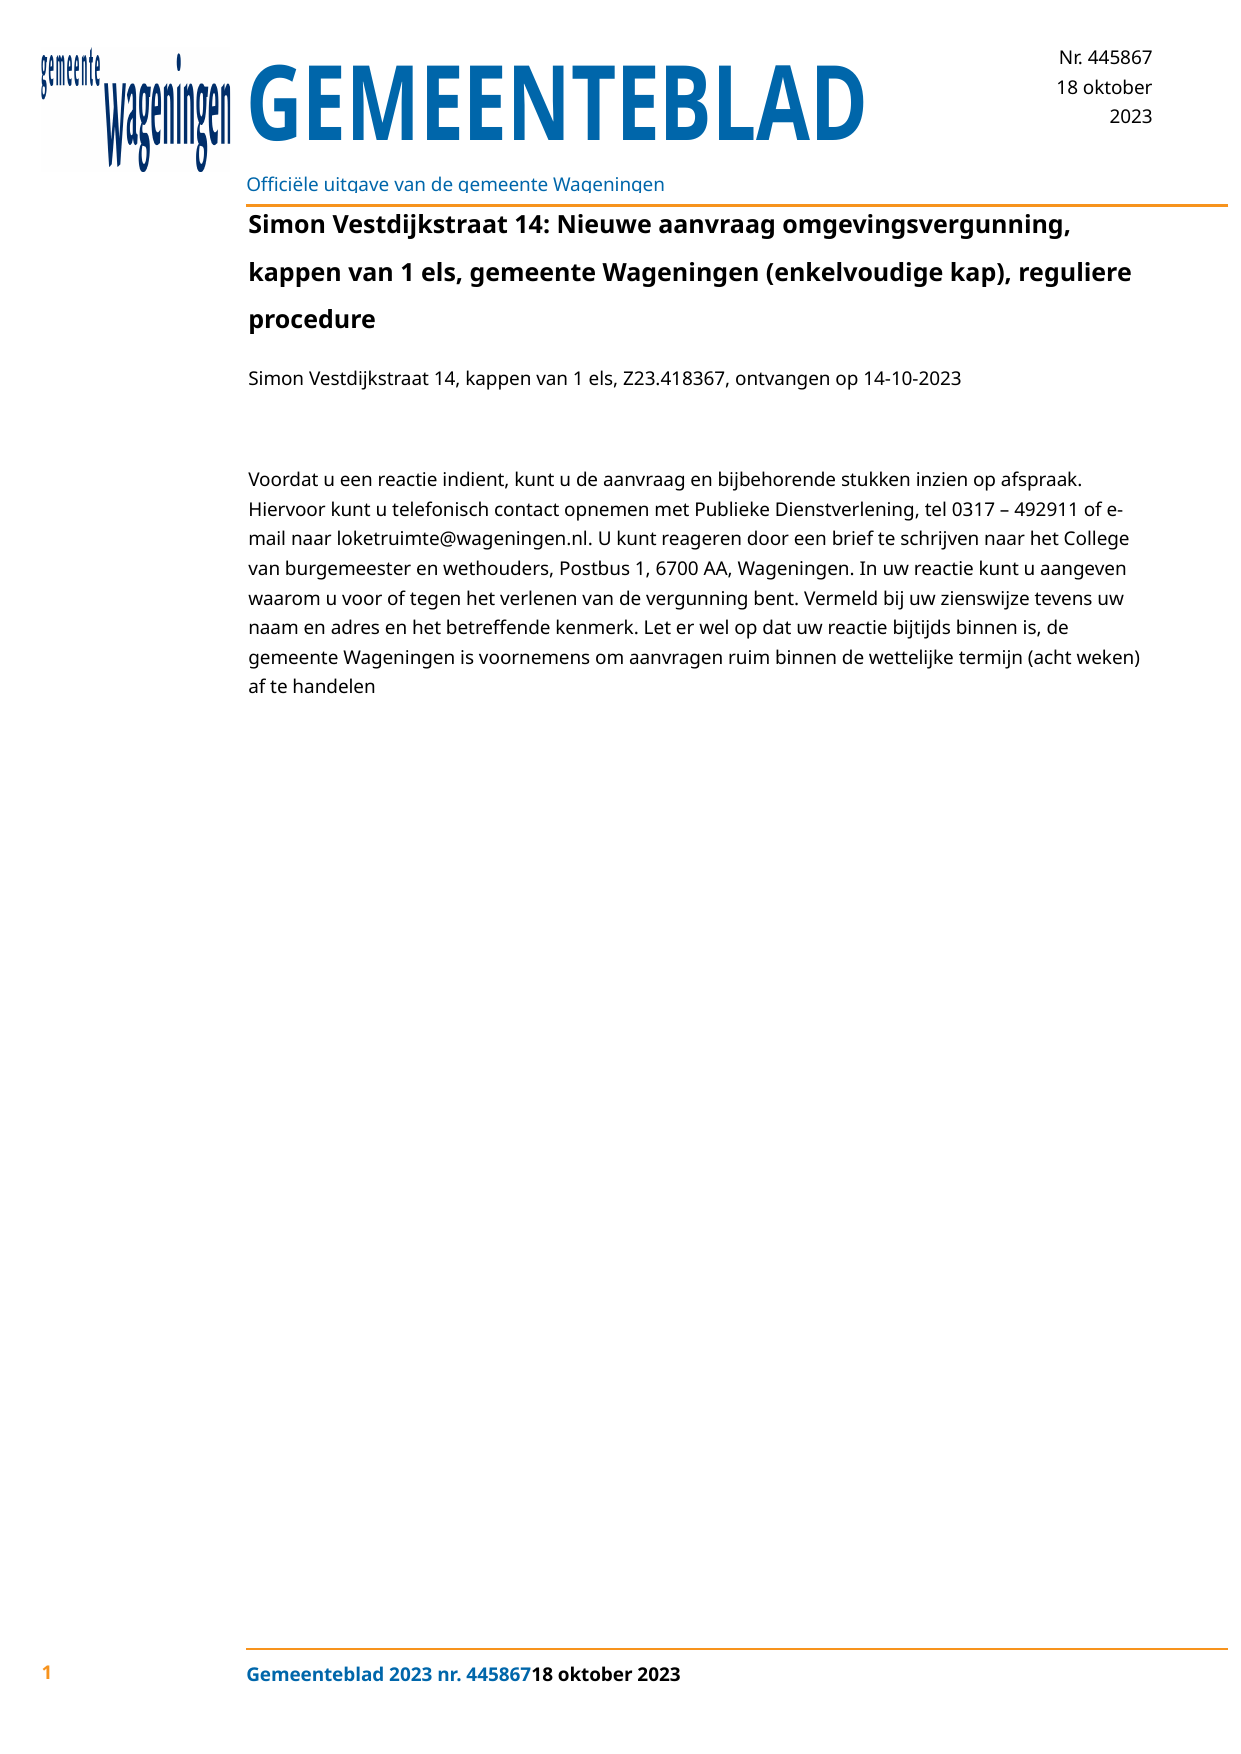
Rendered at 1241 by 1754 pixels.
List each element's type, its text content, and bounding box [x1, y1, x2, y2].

text Simon Vestdijkstraat 14: Nieuwe aanvraag omgevingsvergunning, kappen van 1 els, gemeente Wageningen (enkelvoudige kap), reguliere procedure [248, 207, 1152, 336]
text Voordat u een reactie indient, kunt u de aanvraag en bijbehorende stukken inzien op afspraak. Hiervoor kunt u telefonisch contact opnemen met Publieke Dienstverlening, tel 0317 – 492911 of e-mail naar loketruimte@wageningen.nl. U kunt reageren door een brief te schrijven naar het College van burgemeester en wethouders, Postbus 1, 6700 AA, Wageningen. In uw reactie kunt u aangeven waarom u voor of tegen het verlenen van de vergunning bent. Vermeld bij uw zienswijze tevens uw naam en adres en het betreffende kenmerk. Let er wel op dat uw reactie bijtijds binnen is, de gemeente Wageningen is voornemens om aanvragen ruim binnen de wettelijke termijn (acht weken) af te handelen [248, 466, 1152, 699]
text Simon Vestdijkstraat 14, kappen van 1 els, Z23.418367, ontvangen op 14-10-2023 [248, 366, 1152, 391]
picture [41, 47, 231, 172]
